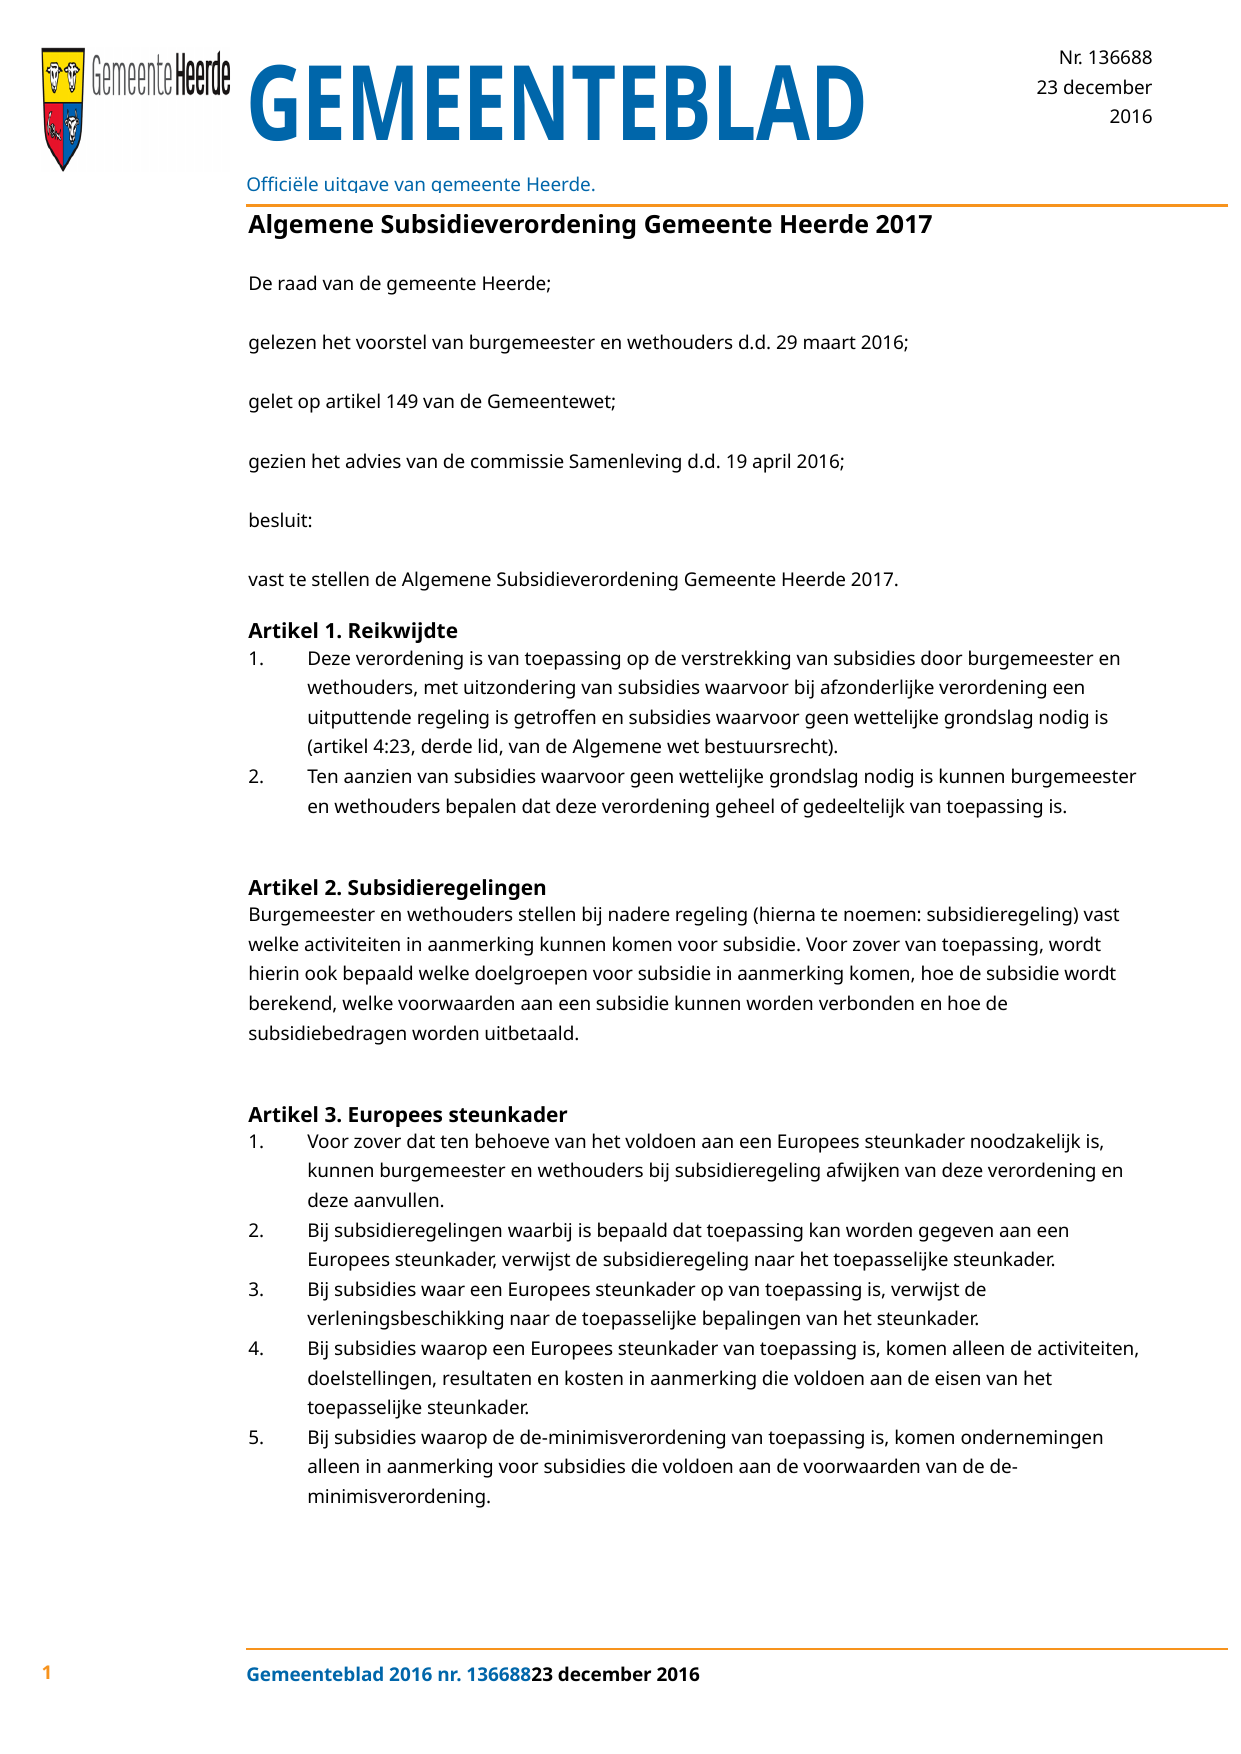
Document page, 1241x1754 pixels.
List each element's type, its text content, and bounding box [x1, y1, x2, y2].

list Bij subsidies waarop een Europees steunkader van toepassing is, komen alleen de activiteiten, doelstellingen, resultaten en kosten in aanmerking die voldoen aan de eisen van het toepasselijke steunkader. [248, 1335, 1152, 1420]
list Bij subsidies waar een Europees steunkader op van toepassing is, verwijst de verleningsbeschikking naar de toepasselijke bepalingen van het steunkader. [248, 1276, 1152, 1331]
text gezien het advies van de commissie Samenleving d.d. 19 april 2016; [248, 448, 1152, 473]
text Burgemeester en wethouders stellen bij nadere regeling (hierna te noemen: subsidieregeling) vast welke activiteiten in aanmerking kunnen komen voor subsidie. Voor zover van toepassing, wordt hierin ook bepaald welke doelgroepen voor subsidie in aanmerking komen, hoe de subsidie wordt berekend, welke voorwaarden aan een subsidie kunnen worden verbonden en hoe de subsidiebedragen worden uitbetaald. [248, 901, 1152, 1045]
picture [41, 47, 231, 172]
list Ten aanzien van subsidies waarvoor geen wettelijke grondslag nodig is kunnen burgemeester en wethouders bepalen dat deze verordening geheel of gedeeltelijk van toepassing is. [248, 763, 1152, 819]
text gelet op artikel 149 van de Gemeentewet; [248, 389, 1152, 414]
text Artikel 3. Europees steunkader [248, 1100, 1152, 1128]
text Artikel 1. Reikwijdte [248, 617, 1152, 645]
text Algemene Subsidieverordening Gemeente Heerde 2017 [248, 207, 1152, 241]
text Artikel 2. Subsidieregelingen [248, 873, 1152, 901]
text gelezen het voorstel van burgemeester en wethouders d.d. 29 maart 2016; [248, 329, 1152, 355]
text De raad van de gemeente Heerde; [248, 270, 1152, 296]
list Bij subsidieregelingen waarbij is bepaald dat toepassing kan worden gegeven aan een Europees steunkader, verwijst de subsidieregeling naar het toepasselijke steunkader. [248, 1217, 1152, 1272]
list Deze verordening is van toepassing op de verstrekking van subsidies door burgemeester en wethouders, met uitzondering van subsidies waarvoor bij afzonderlijke verordening een uitputtende regeling is getroffen en subsidies waarvoor geen wettelijke grondslag nodig is (artikel 4:23, derde lid, van de Algemene wet bestuursrecht). [248, 645, 1152, 759]
text vast te stellen de Algemene Subsidieverordening Gemeente Heerde 2017. [248, 566, 1152, 592]
list Bij subsidies waarop de de-minimisverordening van toepassing is, komen ondernemingen alleen in aanmerking voor subsidies die voldoen aan de voorwaarden van de de-minimisverordening. [248, 1424, 1152, 1509]
list Voor zover dat ten behoeve van het voldoen aan een Europees steunkader noodzakelijk is, kunnen burgemeester en wethouders bij subsidieregeling afwijken van deze verordening en deze aanvullen. [248, 1128, 1152, 1213]
text besluit: [248, 507, 1152, 533]
